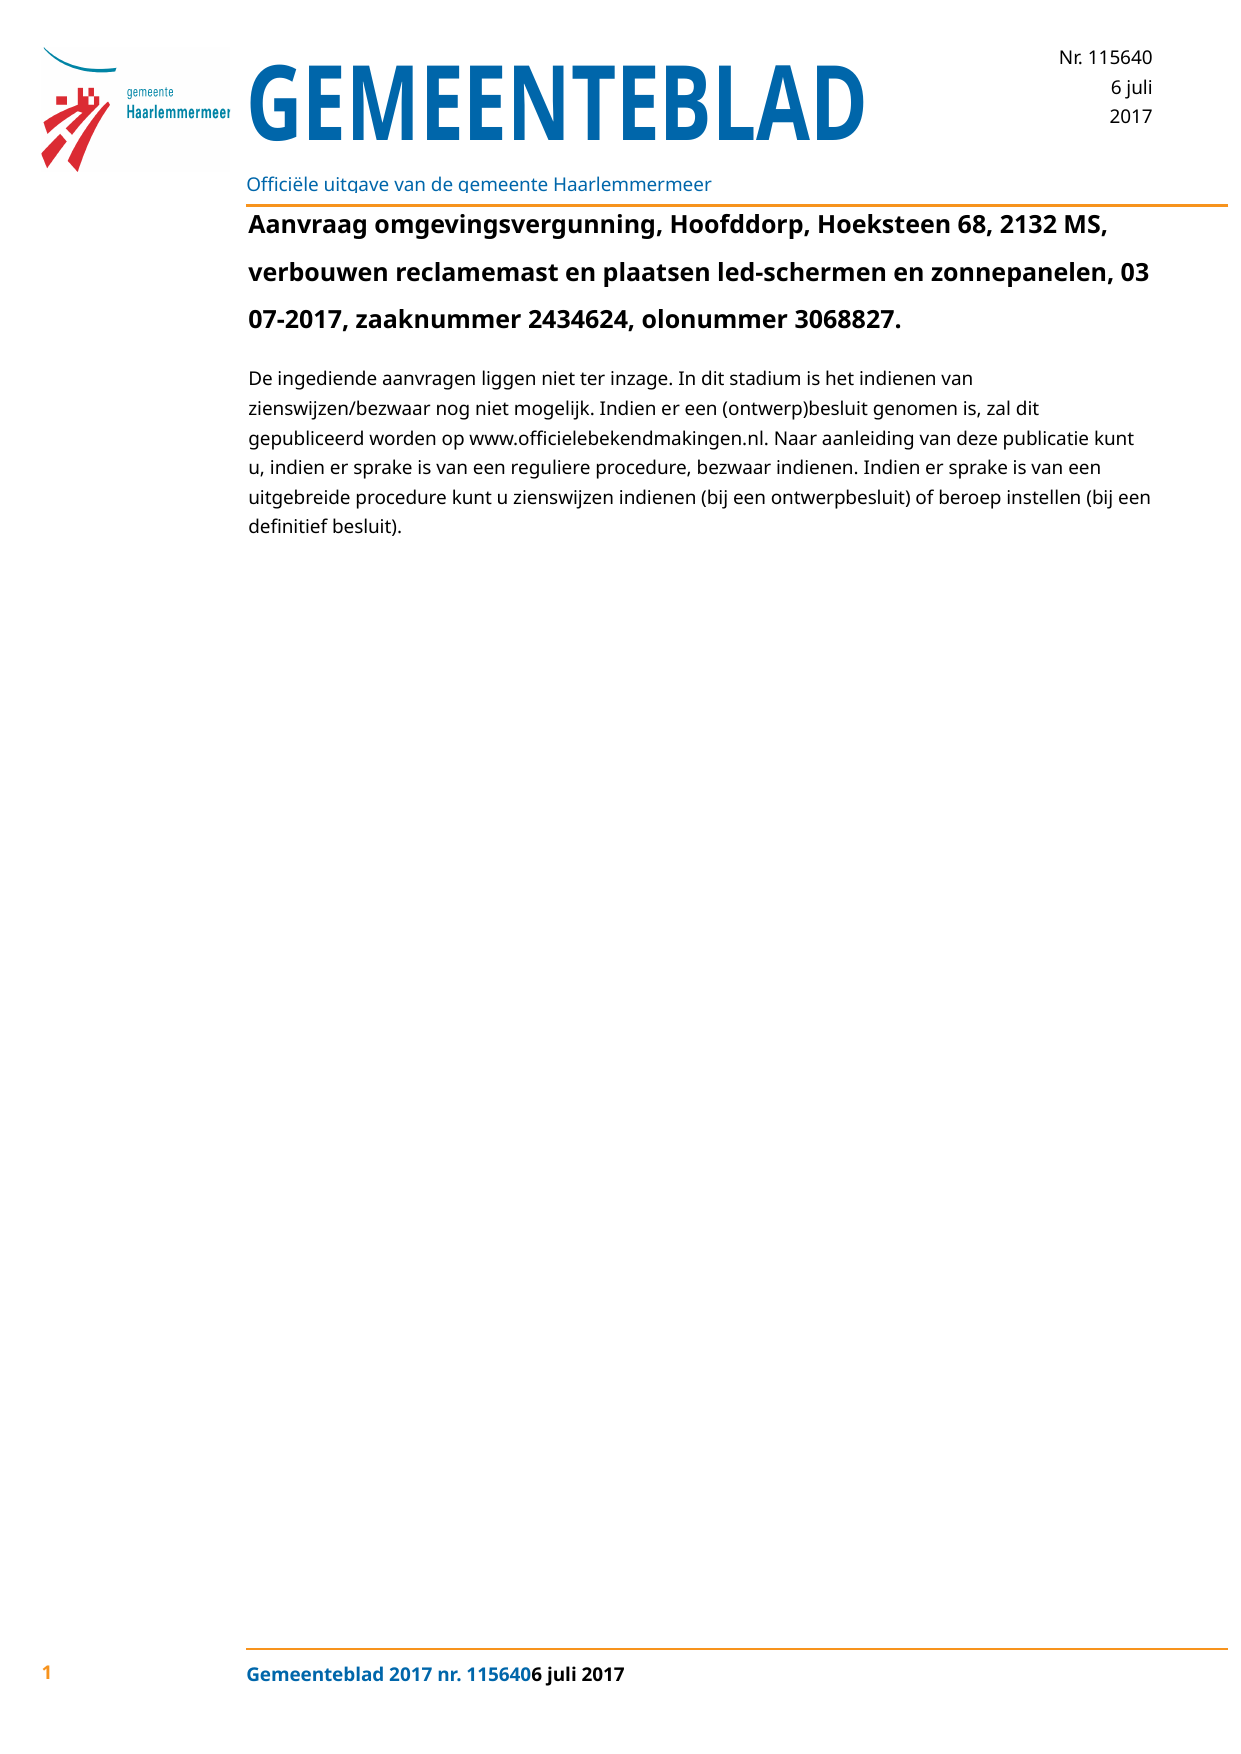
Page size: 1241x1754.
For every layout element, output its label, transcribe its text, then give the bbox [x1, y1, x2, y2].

text De ingediende aanvragen liggen niet ter inzage. In dit stadium is het indienen van zienswijzen/bezwaar nog niet mogelijk. Indien er een (ontwerp)besluit genomen is, zal dit gepubliceerd worden op www.officielebekendmakingen.nl. Naar aanleiding van deze publicatie kunt u, indien er sprake is van een reguliere procedure, bezwaar indienen. Indien er sprake is van een uitgebreide procedure kunt u zienswijzen indienen (bij een ontwerpbesluit) of beroep instellen (bij een definitief besluit). [248, 366, 1152, 539]
picture [41, 47, 231, 172]
text Aanvraag omgevingsvergunning, Hoofddorp, Hoeksteen 68, 2132 MS, verbouwen reclamemast en plaatsen led-schermen en zonnepanelen, 03 07-2017, zaaknummer 2434624, olonummer 3068827. [248, 207, 1152, 336]
